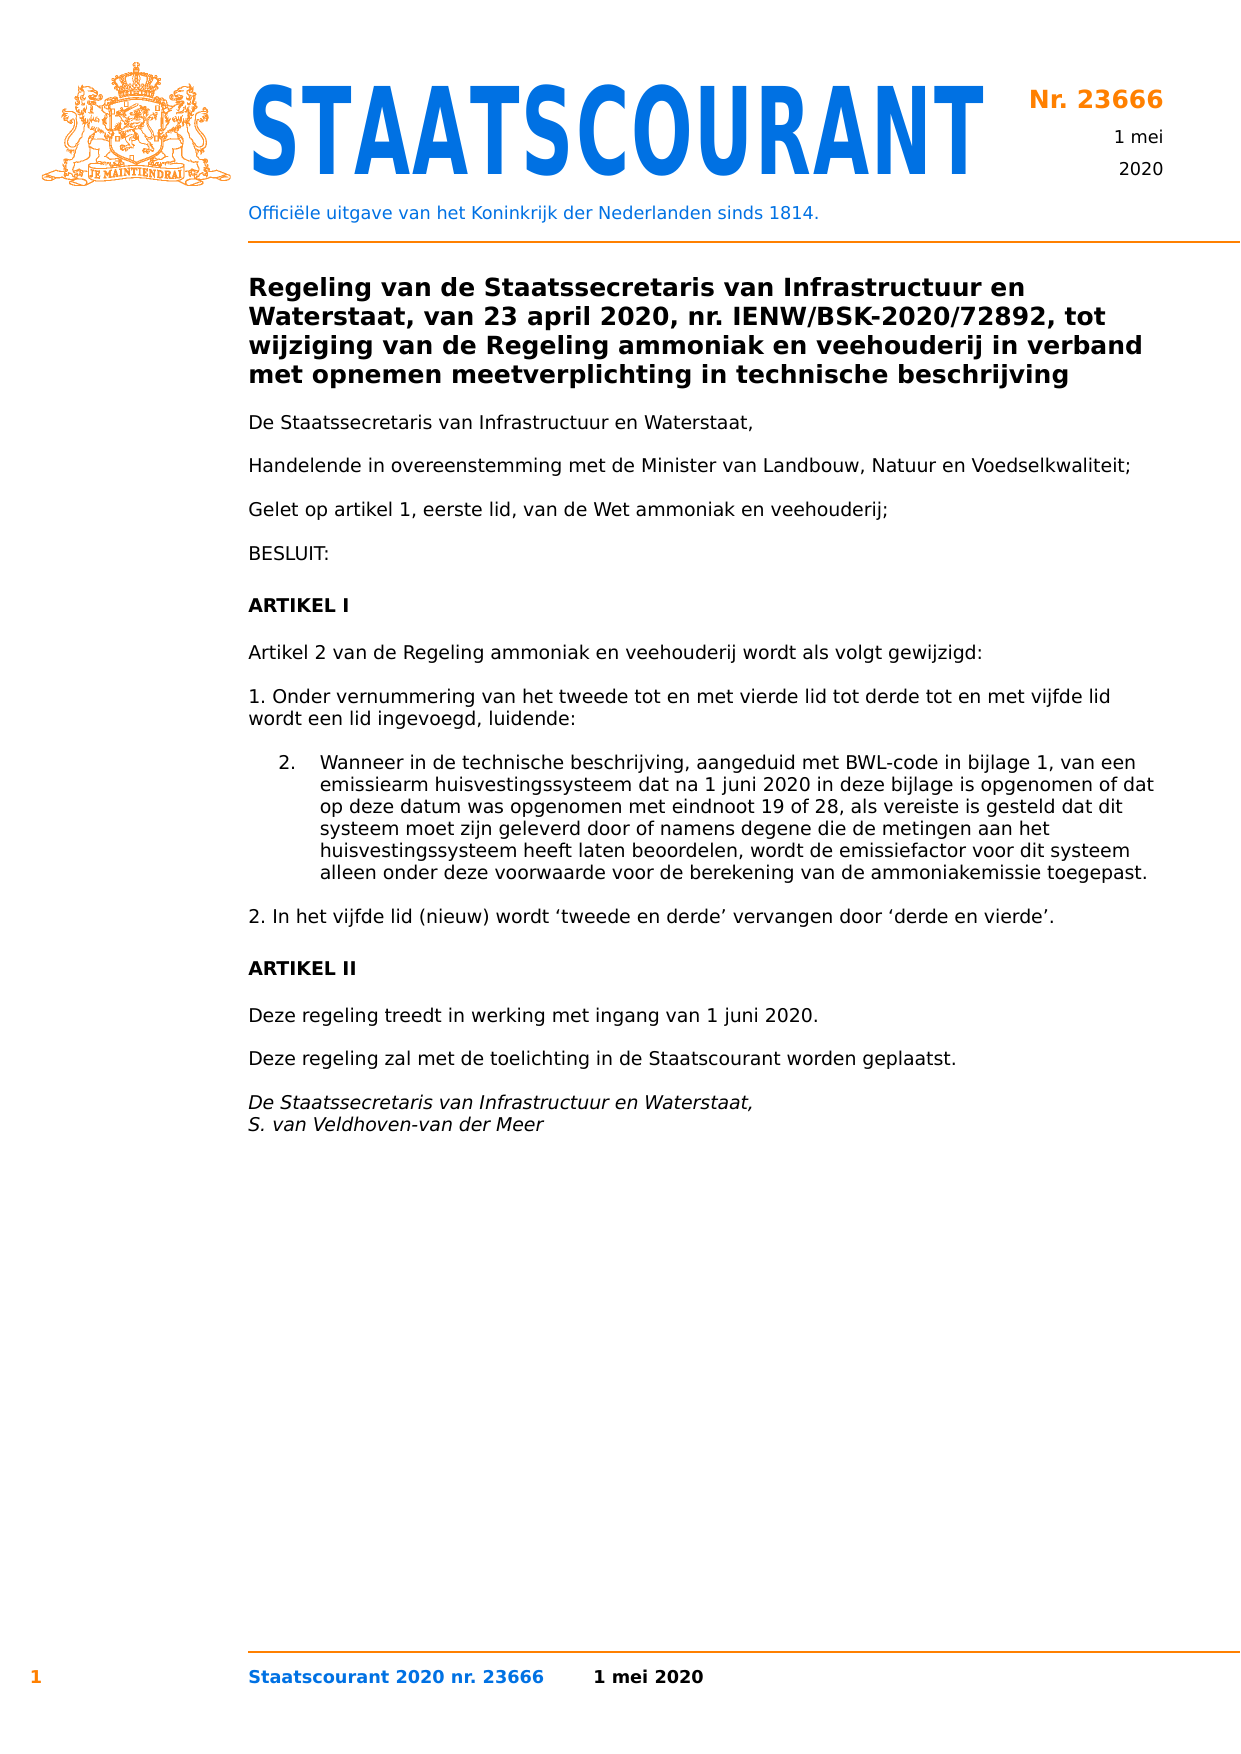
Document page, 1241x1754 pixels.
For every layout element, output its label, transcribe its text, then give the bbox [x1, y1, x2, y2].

table_cell Officiële uitgave van het Koninkrijk der Nederlanden sinds 1814. [248, 203, 1240, 241]
table_header STAATSCOURANT [248, 62, 998, 203]
text Deze regeling zal met de toelichting in de Staatscourant worden geplaatst. [248, 1048, 1163, 1070]
picture [41, 62, 231, 186]
text BESLUIT: [248, 543, 1163, 565]
text De Staatssecretaris van Infrastructuur en Waterstaat, [248, 412, 1163, 433]
text De Staatssecretaris van Infrastructuur en Waterstaat, S. van Veldhoven-van der Meer [248, 1092, 1163, 1136]
subtitle ARTIKEL I [248, 595, 1163, 617]
text 1. Onder vernummering van het tweede tot en met vierde lid tot derde tot en met vijfde lid wordt een lid ingevoegd, luidende: [248, 686, 1163, 730]
table_header [25, 62, 248, 241]
text 2. In het vijfde lid (nieuw) wordt ‘tweede en derde’ vervangen door ‘derde en vierde’. [248, 906, 1163, 927]
subtitle Regeling van de Staatssecretaris van Infrastructuur en Waterstaat, van 23 april 2020, nr. IENW/BSK-2020/72892, tot wijziging van de Regeling ammoniak en veehouderij in verband met opnemen meetverplichting in technische beschrijving [248, 273, 1163, 390]
text Handelende in overeenstemming met de Minister van Landbouw, Natuur en Voedselkwaliteit; [248, 455, 1163, 477]
table_header Nr. 23666 [998, 62, 1240, 121]
subtitle ARTIKEL II [248, 957, 1163, 979]
text Artikel 2 van de Regeling ammoniak en veehouderij wordt als volgt gewijzigd: [248, 642, 1163, 664]
text Deze regeling treedt in werking met ingang van 1 juni 2020. [248, 1004, 1163, 1026]
text 2. Wanneer in de technische beschrijving, aangeduid met BWL-code in bijlage 1, van een emissiearm huisvestingssysteem dat na 1 juni 2020 in deze bijlage is opgenomen of dat op deze datum was opgenomen met eindnoot 19 of 28, als vereiste is gesteld dat dit systeem moet zijn geleverd door of namens degene die de metingen aan het huisvestingssysteem heeft laten beoordelen, wordt de emissiefactor voor dit systeem alleen onder deze voorwaarde voor de berekening van de ammoniakemissie toegepast. [278, 752, 1163, 884]
table_cell 2020 [998, 153, 1240, 203]
text Gelet op artikel 1, eerste lid, van de Wet ammoniak en veehouderij; [248, 499, 1163, 521]
table_cell 1 mei [998, 121, 1240, 153]
